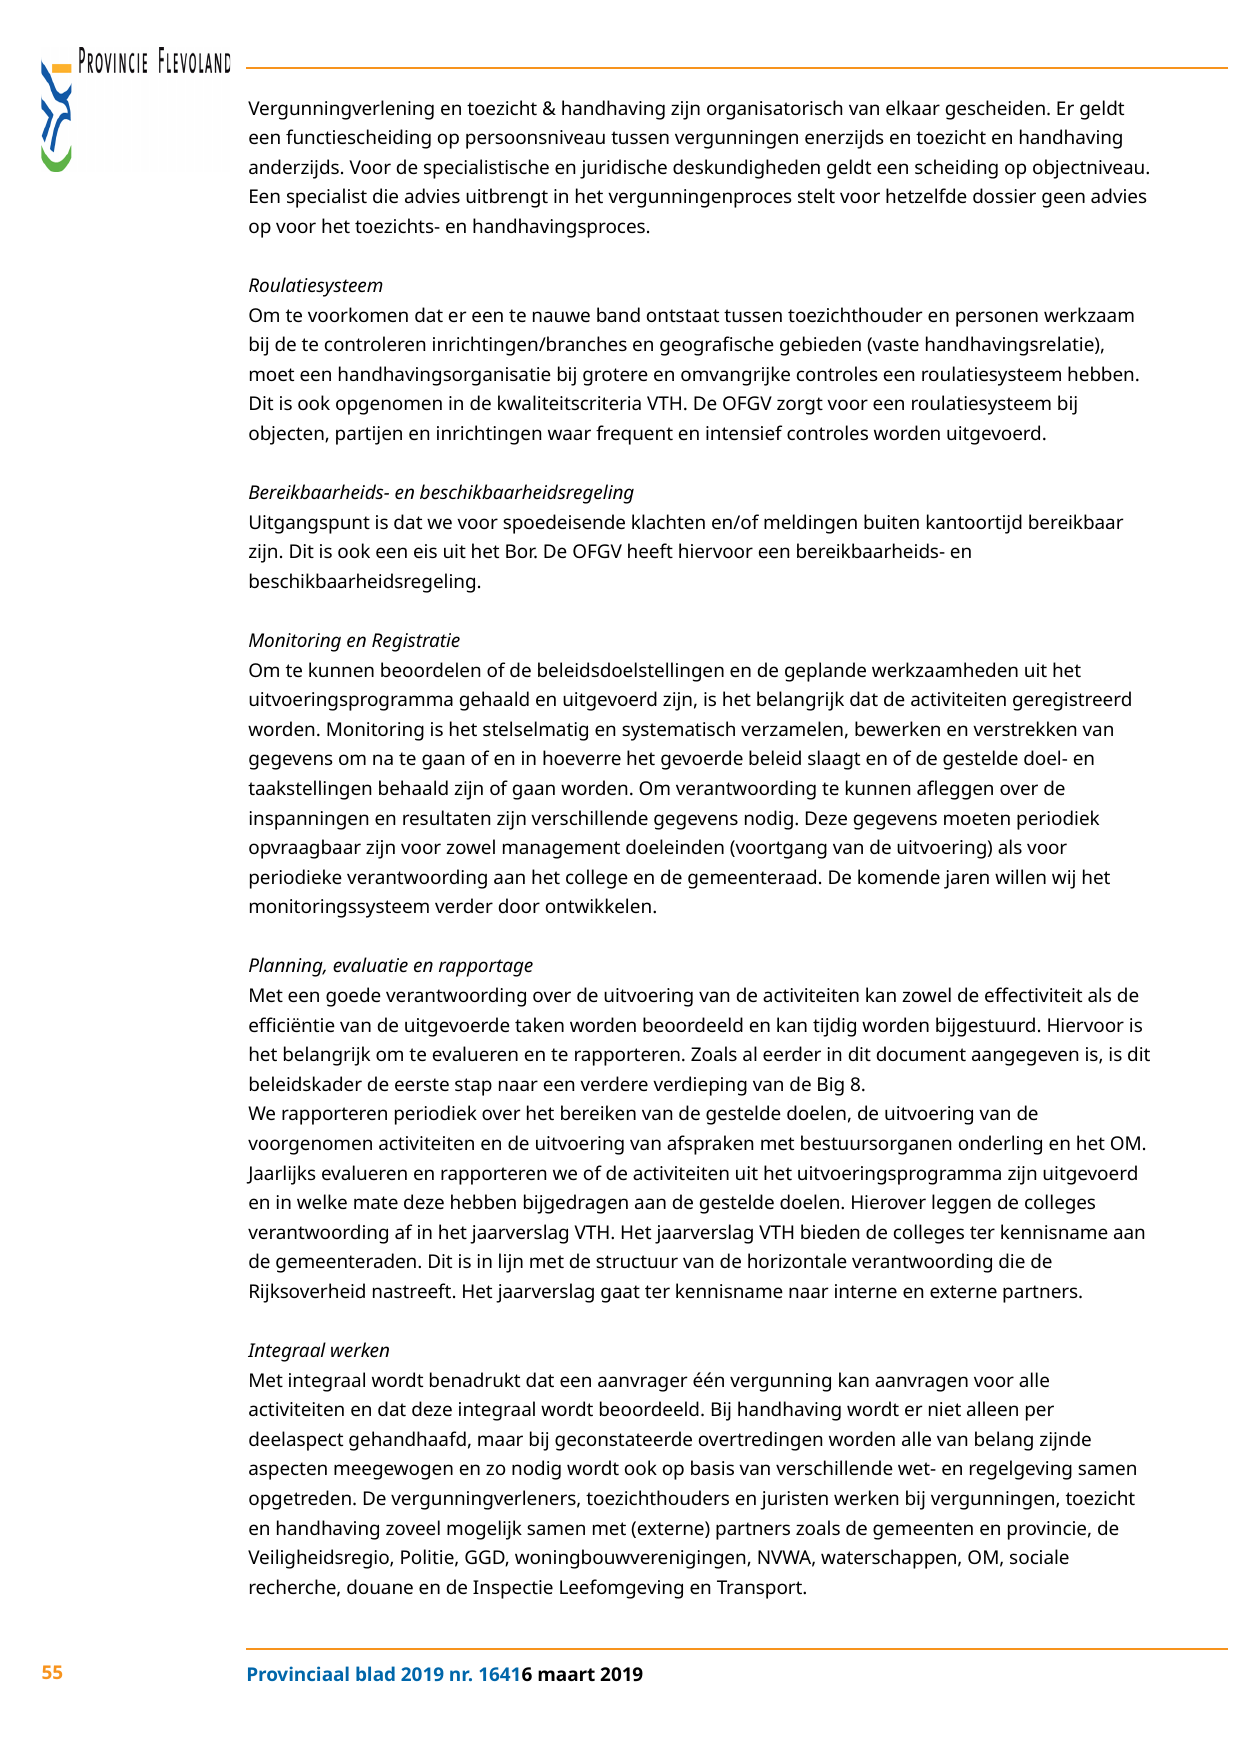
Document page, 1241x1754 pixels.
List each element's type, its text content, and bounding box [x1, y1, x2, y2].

text Bereikbaarheids- en beschikbaarheidsregeling [248, 479, 1152, 505]
text Monitoring en Registratie [248, 627, 1152, 653]
text Vergunningverlening en toezicht & handhaving zijn organisatorisch van elkaar gescheiden. Er geldt een functiescheiding op persoonsniveau tussen vergunningen enerzijds en toezicht en handhaving anderzijds. Voor de specialistische en juridische deskundigheden geldt een scheiding op objectniveau. Een specialist die advies uitbrengt in het vergunningenproces stelt voor hetzelfde dossier geen advies op voor het toezichts- en handhavingsproces. [248, 95, 1152, 239]
text Om te kunnen beoordelen of de beleidsdoelstellingen en de geplande werkzaamheden uit het uitvoeringsprogramma gehaald en uitgevoerd zijn, is het belangrijk dat de activiteiten geregistreerd worden. Monitoring is het stelselmatig en systematisch verzamelen, bewerken en verstrekken van gegevens om na te gaan of en in hoeverre het gevoerde beleid slaagt en of de gestelde doel- en taakstellingen behaald zijn of gaan worden. Om verantwoording te kunnen afleggen over de inspanningen en resultaten zijn verschillende gegevens nodig. Deze gegevens moeten periodiek opvraagbaar zijn voor zowel management doeleinden (voortgang van de uitvoering) als voor periodieke verantwoording aan het college en de gemeenteraad. De komende jaren willen wij het monitoringssysteem verder door ontwikkelen. [248, 657, 1152, 919]
text Integraal werken [248, 1337, 1152, 1363]
text Roulatiesysteem [248, 272, 1152, 298]
text Planning, evaluatie en rapportage [248, 953, 1152, 978]
picture [41, 47, 231, 172]
text We rapporteren periodiek over het bereiken van de gestelde doelen, de uitvoering van de voorgenomen activiteiten en de uitvoering van afspraken met bestuursorganen onderling en het OM. Jaarlijks evalueren en rapporteren we of de activiteiten uit het uitvoeringsprogramma zijn uitgevoerd en in welke mate deze hebben bijgedragen aan de gestelde doelen. Hierover leggen de colleges verantwoording af in het jaarverslag VTH. Het jaarverslag VTH bieden de colleges ter kennisname aan de gemeenteraden. Dit is in lijn met de structuur van de horizontale verantwoording die de Rijksoverheid nastreeft. Het jaarverslag gaat ter kennisname naar interne en externe partners. [248, 1101, 1152, 1304]
text Uitgangspunt is dat we voor spoedeisende klachten en/of meldingen buiten kantoortijd bereikbaar zijn. Dit is ook een eis uit het Bor. De OFGV heeft hiervoor een bereikbaarheids- en beschikbaarheidsregeling. [248, 509, 1152, 594]
text Met een goede verantwoording over de uitvoering van de activiteiten kan zowel de effectiviteit als de efficiëntie van de uitgevoerde taken worden beoordeeld en kan tijdig worden bijgestuurd. Hiervoor is het belangrijk om te evalueren en te rapporteren. Zoals al eerder in dit document aangegeven is, is dit beleidskader de eerste stap naar een verdere verdieping van de Big 8. [248, 982, 1152, 1097]
text Met integraal wordt benadrukt dat een aanvrager één vergunning kan aanvragen voor alle activiteiten en dat deze integraal wordt beoordeeld. Bij handhaving wordt er niet alleen per deelaspect gehandhaafd, maar bij geconstateerde overtredingen worden alle van belang zijnde aspecten meegewogen en zo nodig wordt ook op basis van verschillende wet- en regelgeving samen opgetreden. De vergunningverleners, toezichthouders en juristen werken bij vergunningen, toezicht en handhaving zoveel mogelijk samen met (externe) partners zoals de gemeenten en provincie, de Veiligheidsregio, Politie, GGD, woningbouwverenigingen, NVWA, waterschappen, OM, sociale recherche, douane en de Inspectie Leefomgeving en Transport. [248, 1367, 1152, 1600]
text Om te voorkomen dat er een te nauwe band ontstaat tussen toezichthouder en personen werkzaam bij de te controleren inrichtingen/branches en geografische gebieden (vaste handhavingsrelatie), moet een handhavingsorganisatie bij grotere en omvangrijke controles een roulatiesysteem hebben. Dit is ook opgenomen in de kwaliteitscriteria VTH. De OFGV zorgt voor een roulatiesysteem bij objecten, partijen en inrichtingen waar frequent en intensief controles worden uitgevoerd. [248, 302, 1152, 446]
